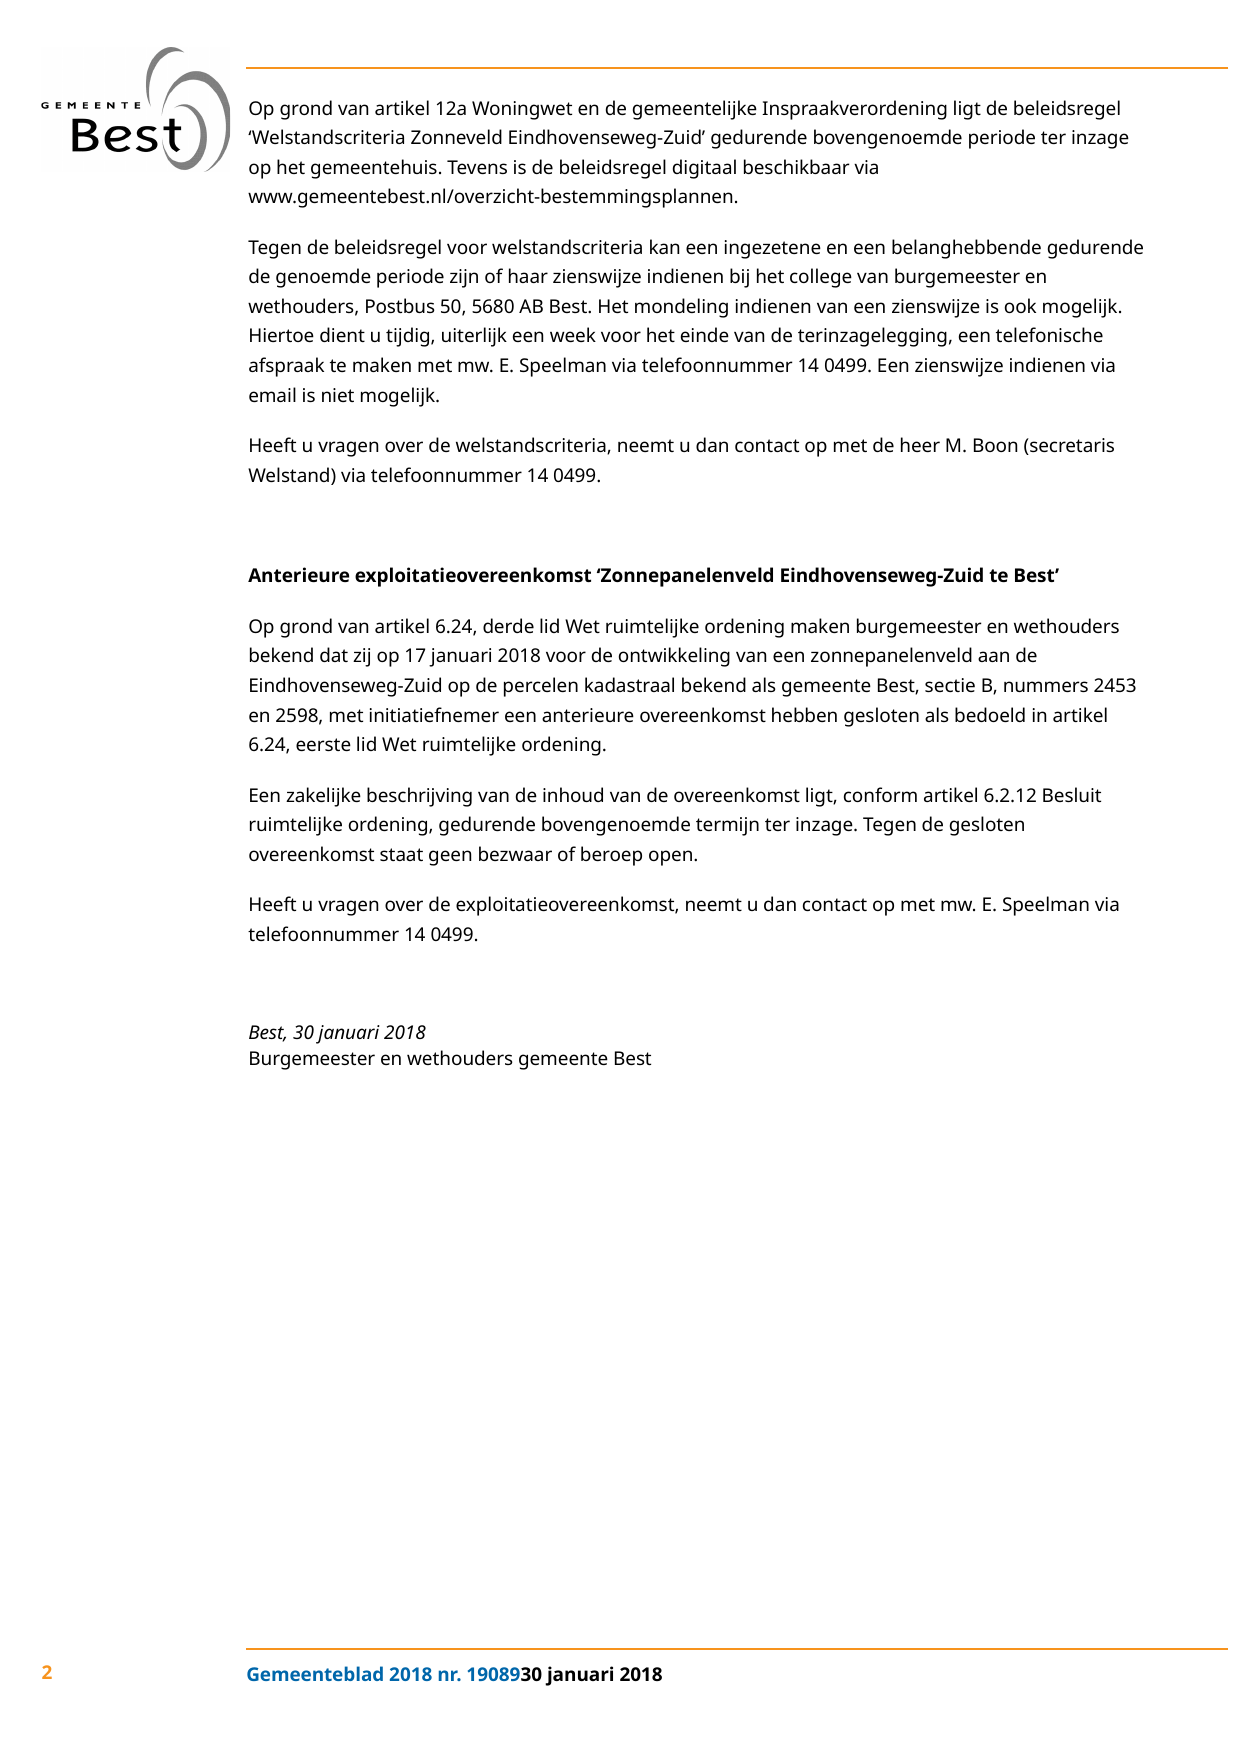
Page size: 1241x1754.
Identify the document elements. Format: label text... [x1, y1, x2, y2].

text Op grond van artikel 12a Woningwet en de gemeentelijke Inspraakverordening ligt de beleidsregel ‘Welstandscriteria Zonneveld Eindhovenseweg-Zuid’ gedurende bovengenoemde periode ter inzage op het gemeentehuis. Tevens is de beleidsregel digitaal beschikbaar via www.gemeentebest.nl/overzicht-bestemmingsplannen. [248, 95, 1152, 209]
text Op grond van artikel 6.24, derde lid Wet ruimtelijke ordening maken burgemeester en wethouders bekend dat zij op 17 januari 2018 voor de ontwikkeling van een zonnepanelenveld aan de Eindhovenseweg-Zuid op de percelen kadastraal bekend als gemeente Best, sectie B, nummers 2453 en 2598, met initiatiefnemer een anterieure overeenkomst hebben gesloten als bedoeld in artikel 6.24, eerste lid Wet ruimtelijke ordening. [248, 613, 1152, 757]
text Heeft u vragen over de exploitatieovereenkomst, neemt u dan contact op met mw. E. Speelman via telefoonnummer 14 0499. [248, 891, 1152, 947]
text Burgemeester en wethouders gemeente Best [248, 1045, 1152, 1071]
picture [41, 47, 231, 172]
text Heeft u vragen over de welstandscriteria, neemt u dan contact op met de heer M. Boon (secretaris Welstand) via telefoonnummer 14 0499. [248, 432, 1152, 488]
text Best, 30 januari 2018 [248, 1019, 1152, 1045]
text Tegen de beleidsregel voor welstandscriteria kan een ingezetene en een belanghebbende gedurende de genoemde periode zijn of haar zienswijze indienen bij het college van burgemeester en wethouders, Postbus 50, 5680 AB Best. Het mondeling indienen van een zienswijze is ook mogelijk. Hiertoe dient u tijdig, uiterlijk een week voor het einde van de terinzagelegging, een telefonische afspraak te maken met mw. E. Speelman via telefoonnummer 14 0499. Een zienswijze indienen via email is niet mogelijk. [248, 234, 1152, 408]
text Anterieure exploitatieovereenkomst ‘Zonnepanelenveld Eindhovenseweg-Zuid te Best’ [248, 563, 1152, 588]
text Een zakelijke beschrijving van de inhoud van de overeenkomst ligt, conform artikel 6.2.12 Besluit ruimtelijke ordening, gedurende bovengenoemde termijn ter inzage. Tegen de gesloten overeenkomst staat geen bezwaar of beroep open. [248, 782, 1152, 867]
